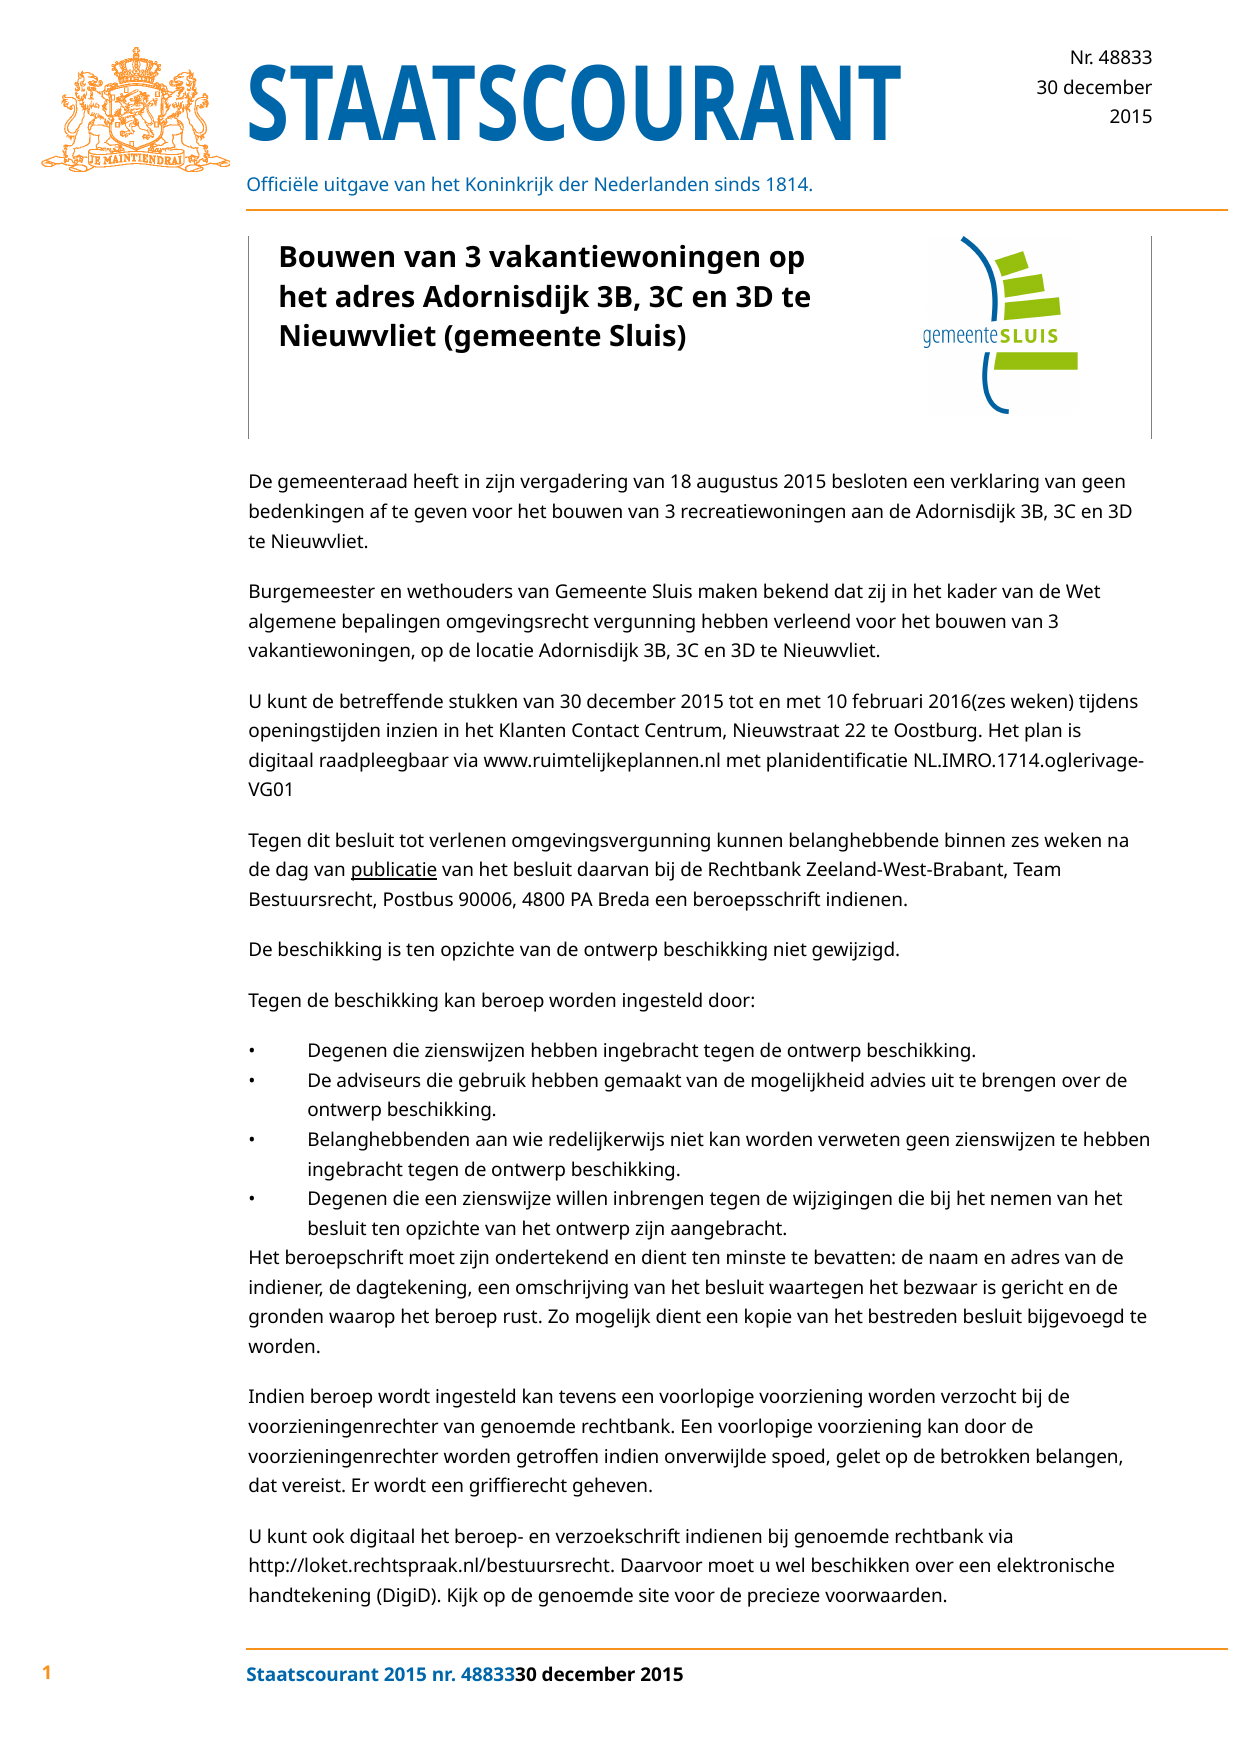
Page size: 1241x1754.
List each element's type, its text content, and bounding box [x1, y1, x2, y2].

table_header Bouwen van 3 vakantiewoningen op het adres Adornisdijk 3B, 3C en 3D te Nieuwvliet (gemeente Sluis) [249, 236, 850, 439]
text U kunt ook digitaal het beroep- en verzoekschrift indienen bij genoemde rechtbank via http://loket.rechtspraak.nl/bestuursrecht. Daarvoor moet u wel beschikken over een elektronische handtekening (DigiD). Kijk op de genoemde site voor de precieze voorwaarden. [248, 1523, 1152, 1608]
text Indien beroep wordt ingesteld kan tevens een voorlopige voorziening worden verzocht bij de voorzieningenrechter van genoemde rechtbank. Een voorlopige voorziening kan door de voorzieningenrechter worden getroffen indien onverwijlde spoed, gelet op de betrokken belangen, dat vereist. Er wordt een griffierecht geheven. [248, 1384, 1152, 1498]
text Burgemeester en wethouders van Gemeente Sluis maken bekend dat zij in het kader van de Wet algemene bepalingen omgevingsrecht vergunning hebben verleend voor het bouwen van 3 vakantiewoningen, op de locatie Adornisdijk 3B, 3C en 3D te Nieuwvliet. [248, 578, 1152, 663]
list Degenen die een zienswijze willen inbrengen tegen de wijzigingen die bij het nemen van het besluit ten opzichte van het ontwerp zijn aangebracht. [248, 1185, 1152, 1241]
picture [41, 47, 231, 172]
picture [923, 236, 1078, 414]
list Belanghebbenden aan wie redelijkerwijs niet kan worden verweten geen zienswijzen te hebben ingebracht tegen de ontwerp beschikking. [248, 1126, 1152, 1181]
table_header [850, 414, 1151, 439]
text Tegen dit besluit tot verlenen omgevingsvergunning kunnen belanghebbende binnen zes weken na de dag van publicatie van het besluit daarvan bij de Rechtbank Zeeland-West-Brabant, Team Bestuursrecht, Postbus 90006, 4800 PA Breda een beroepsschrift indienen. [248, 827, 1152, 912]
text U kunt de betreffende stukken van 30 december 2015 tot en met 10 februari 2016(zes weken) tijdens openingstijden inzien in het Klanten Contact Centrum, Nieuwstraat 22 te Oostburg. Het plan is digitaal raadpleegbaar via www.ruimtelijkeplannen.nl met planidentificatie NL.IMRO.1714.oglerivage-VG01 [248, 688, 1152, 802]
text Het beroepschrift moet zijn ondertekend en dient ten minste te bevatten: de naam en adres van de indiener, de dagtekening, een omschrijving van het besluit waartegen het bezwaar is gericht en de gronden waarop het beroep rust. Zo mogelijk dient een kopie van het bestreden besluit bijgevoegd te worden. [248, 1244, 1152, 1359]
table_header [850, 236, 923, 413]
text Tegen de beschikking kan beroep worden ingesteld door: [248, 987, 1152, 1013]
text De beschikking is ten opzichte van de ontwerp beschikking niet gewijzigd. [248, 937, 1152, 962]
list De adviseurs die gebruik hebben gemaakt van de mogelijkheid advies uit te brengen over de ontwerp beschikking. [248, 1067, 1152, 1122]
list Degenen die zienswijzen hebben ingebracht tegen de ontwerp beschikking. [248, 1037, 1152, 1063]
text De gemeenteraad heeft in zijn vergadering van 18 augustus 2015 besloten een verklaring van geen bedenkingen af te geven voor het bouwen van 3 recreatiewoningen aan de Adornisdijk 3B, 3C en 3D te Nieuwvliet. [248, 469, 1152, 553]
table_header [1078, 236, 1151, 413]
